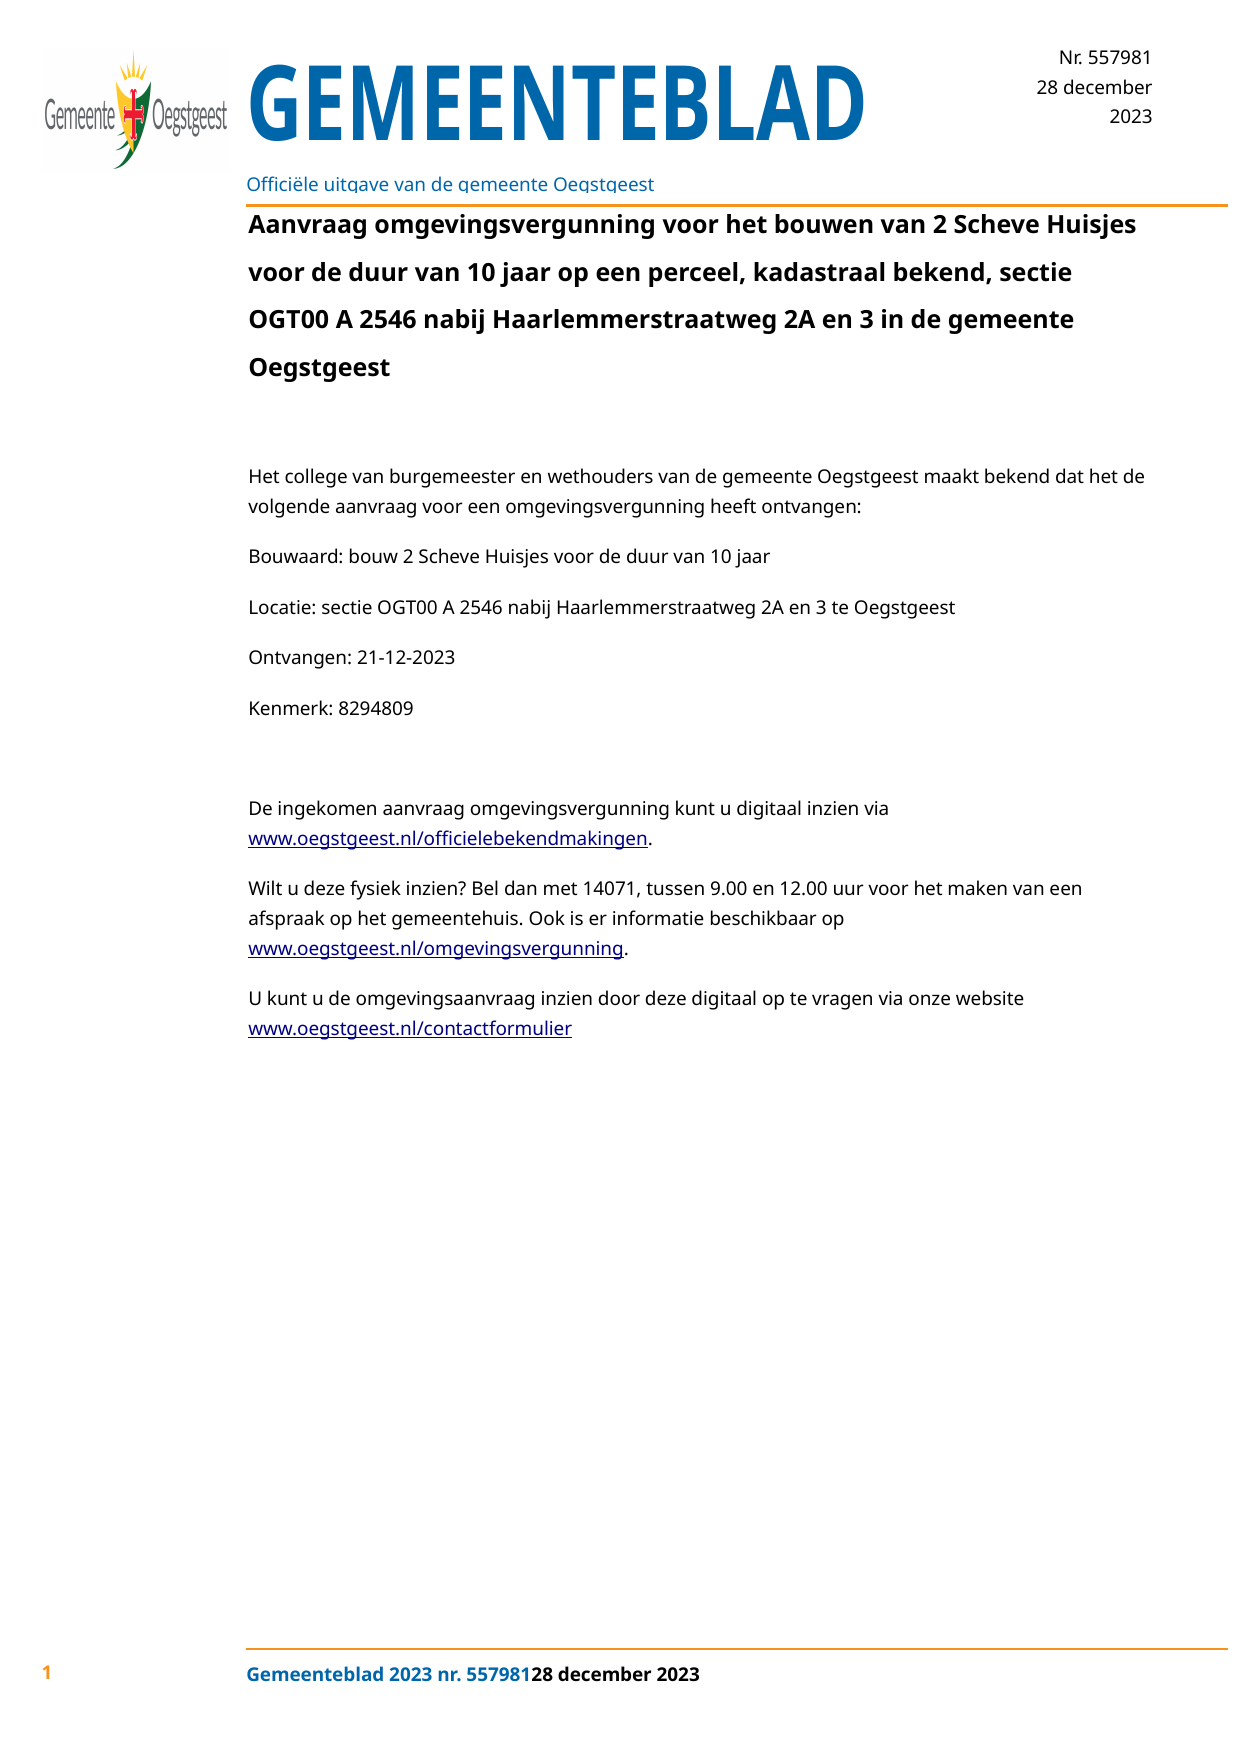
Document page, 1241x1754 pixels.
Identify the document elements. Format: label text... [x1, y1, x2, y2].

text Wilt u deze fysiek inzien? Bel dan met 14071, tussen 9.00 en 12.00 uur voor het maken van een afspraak op het gemeentehuis. Ook is er informatie beschikbaar op www.oegstgeest.nl/omgevingsvergunning. [248, 876, 1152, 961]
text Het college van burgemeester en wethouders van de gemeente Oegstgeest maakt bekend dat het de volgende aanvraag voor een omgevingsvergunning heeft ontvangen: [248, 463, 1152, 519]
text Ontvangen: 21-12-2023 [248, 644, 1152, 670]
text U kunt u de omgevingsaanvraag inzien door deze digitaal op te vragen via onze website www.oegstgeest.nl/contactformulier [248, 985, 1152, 1041]
picture [41, 47, 231, 172]
text Aanvraag omgevingsvergunning voor het bouwen van 2 Scheve Huisjes voor de duur van 10 jaar op een perceel, kadastraal bekend, sectie OGT00 A 2546 nabij Haarlemmerstraatweg 2A en 3 in de gemeente Oegstgeest [248, 207, 1152, 384]
text Kenmerk: 8294809 [248, 695, 1152, 721]
text Locatie: sectie OGT00 A 2546 nabij Haarlemmerstraatweg 2A en 3 te Oegstgeest [248, 594, 1152, 620]
text Bouwaard: bouw 2 Scheve Huisjes voor de duur van 10 jaar [248, 543, 1152, 569]
text De ingekomen aanvraag omgevingsvergunning kunt u digitaal inzien via www.oegstgeest.nl/officielebekendmakingen. [248, 796, 1152, 851]
